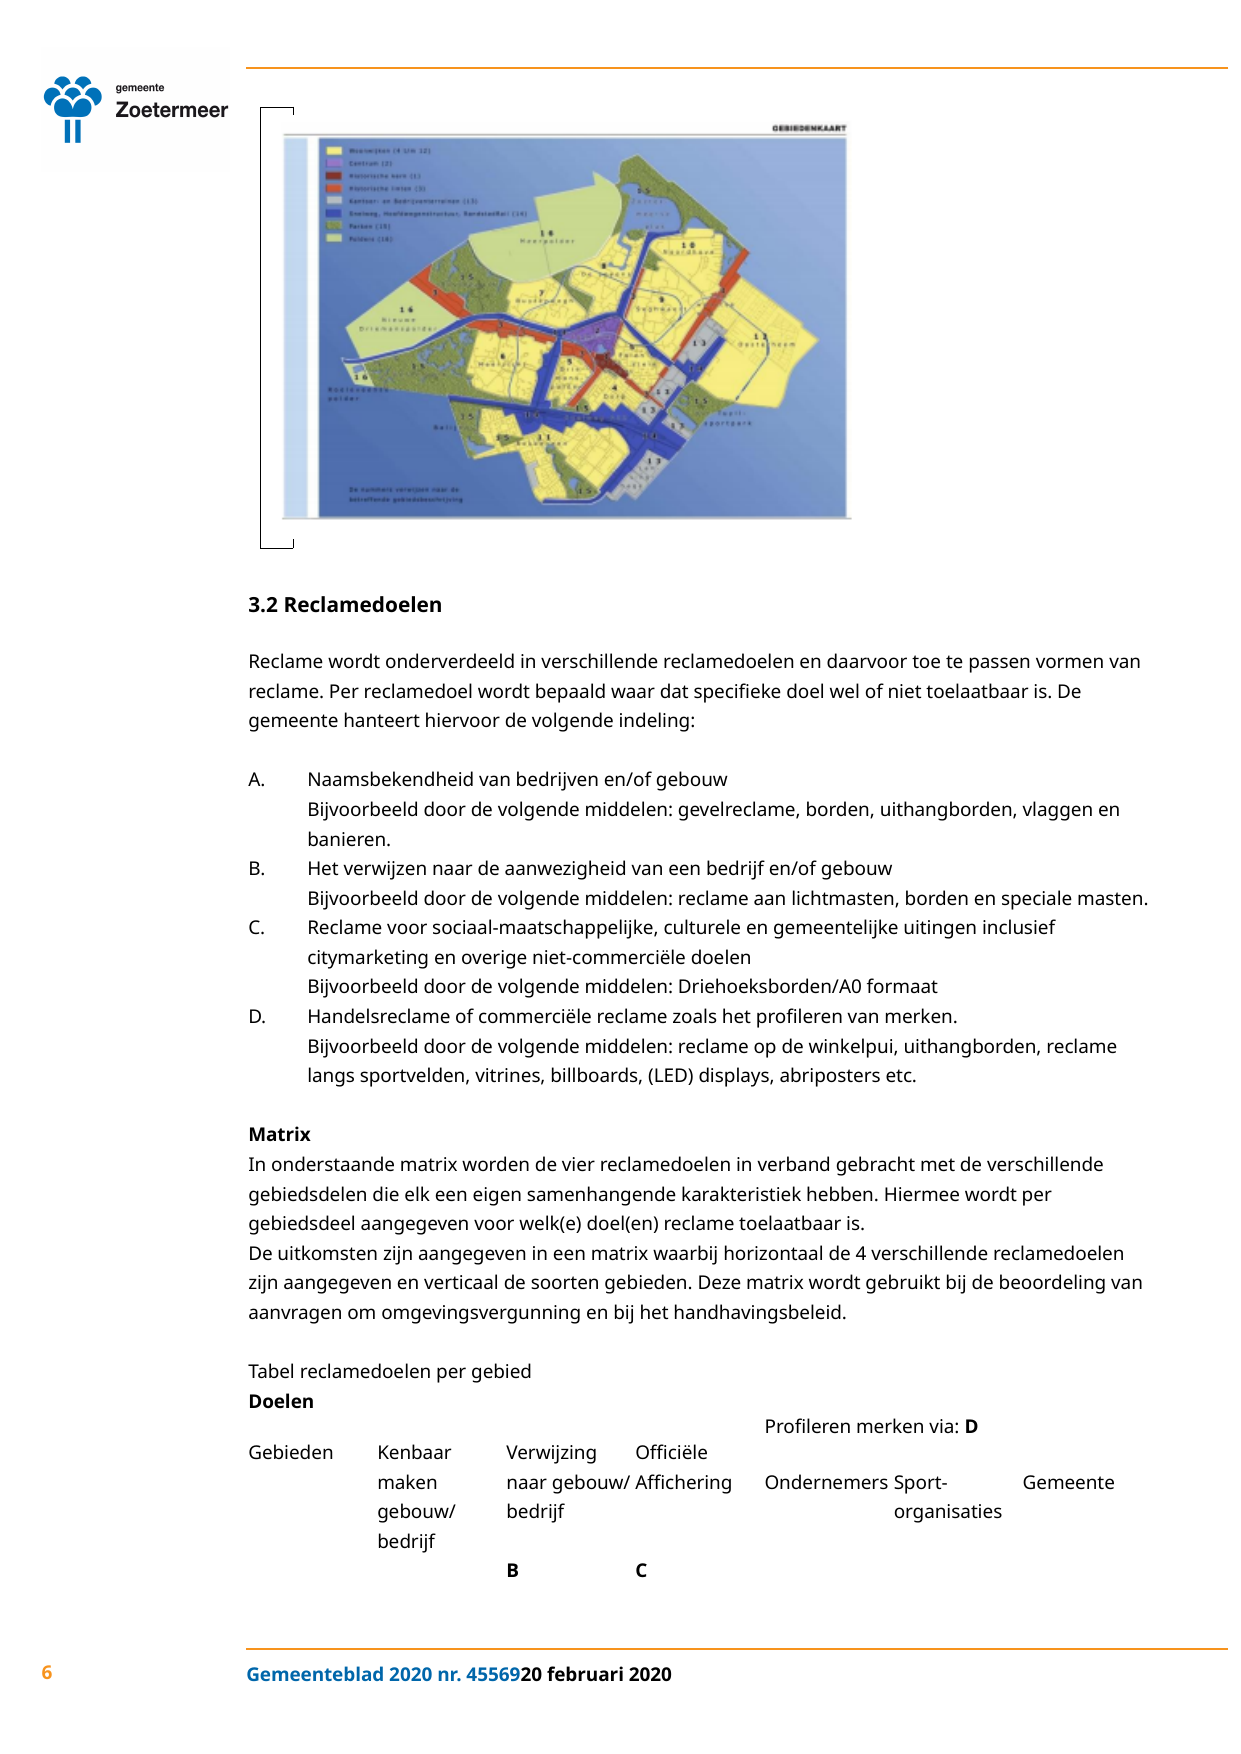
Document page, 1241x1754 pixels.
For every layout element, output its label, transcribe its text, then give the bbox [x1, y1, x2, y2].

text Tabel reclamedoelen per gebied [248, 1358, 1152, 1384]
list Bijvoorbeeld door de volgende middelen: reclame op de winkelpui, uithangborden, reclame langs sportvelden, vitrines, billboards, (LED) displays, abriposters etc. [248, 1033, 1152, 1088]
table_cell Profileren merken via: D [764, 1414, 1152, 1439]
picture [41, 47, 231, 172]
text Reclame wordt onderverdeeld in verschillende reclamedoelen en daarvoor toe te passen vormen van reclame. Per reclamedoel wordt bepaald waar dat specifieke doel wel of niet toelaatbaar is. De gemeente hanteert hiervoor de volgende indeling: [248, 648, 1152, 733]
table_cell Kenbaar maken gebouw/ bedrijf [377, 1439, 506, 1583]
table_cell [248, 1414, 764, 1439]
list Bijvoorbeeld door de volgende middelen: Driehoeksborden/A0 formaat [248, 974, 1152, 999]
list Handelsreclame of commerciële reclame zoals het profileren van merken. [248, 1003, 1152, 1029]
text De uitkomsten zijn aangegeven in een matrix waarbij horizontaal de 4 verschillende reclamedoelen zijn aangegeven en verticaal de soorten gebieden. Deze matrix wordt gebruikt bij de beoordeling van aanvragen om omgevingsvergunning en bij het handhavingsbeleid. [248, 1240, 1152, 1325]
picture [268, 115, 860, 539]
table_cell Officiële Affichering C [635, 1439, 764, 1583]
table_cell Ondernemers [764, 1439, 893, 1583]
table_cell Gebieden [248, 1439, 377, 1583]
table_cell Verwijzing naar gebouw/ bedrijf B [506, 1439, 635, 1583]
table_cell Sport-organisaties [894, 1439, 1022, 1583]
list Het verwijzen naar de aanwezigheid van een bedrijf en/of gebouw [248, 855, 1152, 881]
text In onderstaande matrix worden de vier reclamedoelen in verband gebracht met de verschillende gebiedsdelen die elk een eigen samenhangende karakteristiek hebben. Hiermee wordt per gebiedsdeel aangegeven voor welk(e) doel(en) reclame toelaatbaar is. [248, 1151, 1152, 1236]
table_header Doelen [248, 1388, 1152, 1414]
text 3.2 Reclamedoelen [248, 590, 1152, 619]
list Bijvoorbeeld door de volgende middelen: reclame aan lichtmasten, borden en speciale masten. [248, 885, 1152, 911]
text Matrix [248, 1122, 1152, 1147]
list Naamsbekendheid van bedrijven en/of gebouw [248, 767, 1152, 792]
list Bijvoorbeeld door de volgende middelen: gevelreclame, borden, uithangborden, vlaggen en banieren. [248, 796, 1152, 851]
list Reclame voor sociaal-maatschappelijke, culturele en gemeentelijke uitingen inclusief citymarketing en overige niet-commerciële doelen [248, 914, 1152, 970]
table_cell Gemeente [1023, 1439, 1152, 1583]
